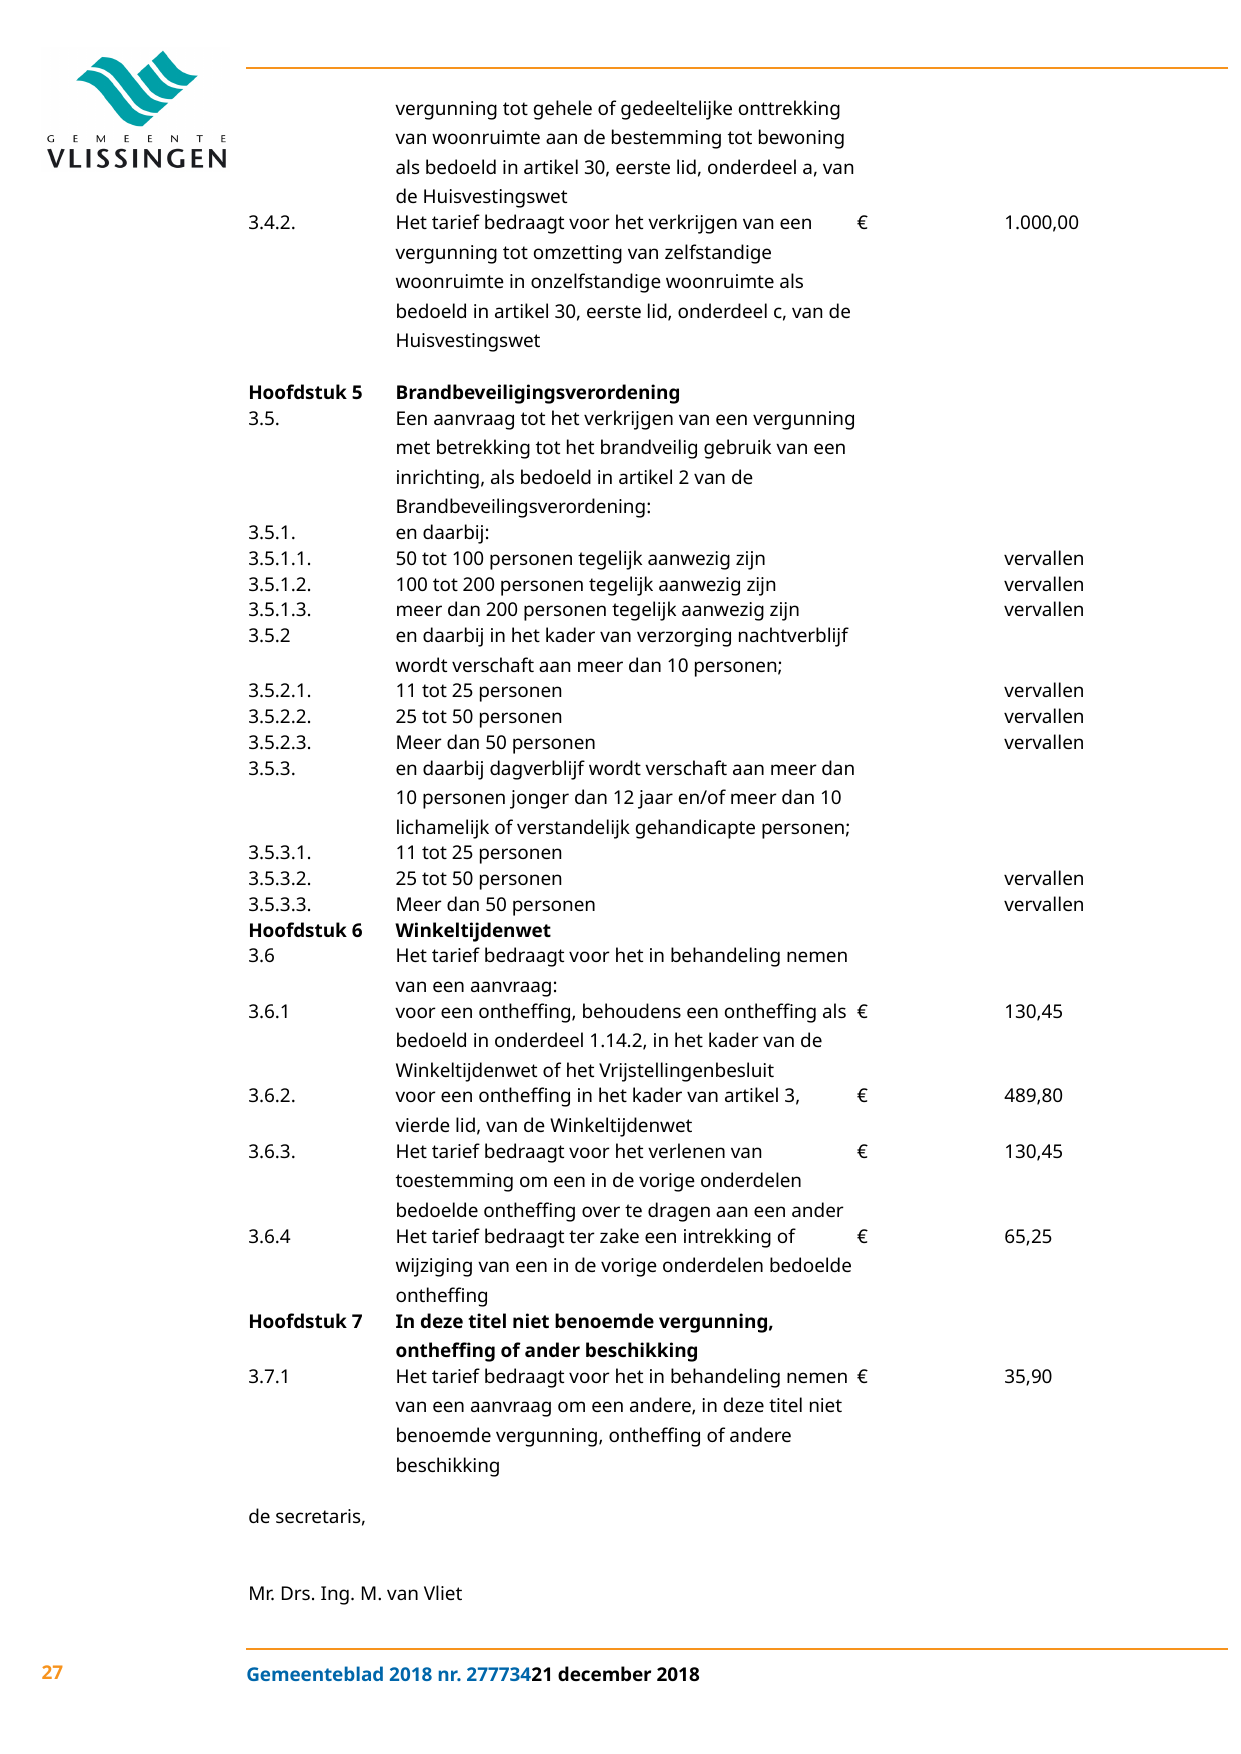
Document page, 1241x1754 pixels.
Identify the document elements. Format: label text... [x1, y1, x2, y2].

table_cell 3.5.2.2. [248, 703, 395, 729]
table_cell [1004, 840, 1152, 865]
table_cell 3.5.2.1. [248, 678, 395, 703]
table_cell [1004, 1555, 1152, 1581]
table_cell 3.4.2. [248, 209, 395, 353]
table_cell 130,45 [1004, 998, 1152, 1083]
table_cell 3.6.2. [248, 1083, 395, 1138]
table_cell [1004, 1581, 1152, 1606]
table_cell [857, 865, 1004, 891]
table_cell vervallen [1004, 545, 1152, 571]
table_cell Het tarief bedraagt ter zake een intrekking of wijziging van een in de vorige onderdelen bedoelde ontheffing [395, 1223, 857, 1308]
table_cell Meer dan 50 personen [395, 891, 857, 917]
table_cell Hoofdstuk 6 [248, 917, 395, 942]
table_cell 3.5.3.2. [248, 865, 395, 891]
table_cell de secretaris, [248, 1503, 395, 1529]
table_cell [1004, 405, 1152, 519]
table_cell vervallen [1004, 865, 1152, 891]
picture [41, 47, 231, 172]
table_cell [857, 755, 1004, 839]
table_cell 3.5.1.1. [248, 545, 395, 571]
table_cell [248, 95, 395, 209]
table_cell [248, 1555, 395, 1581]
table_cell Meer dan 50 personen [395, 729, 857, 755]
table_cell voor een ontheffing, behoudens een ontheffing als bedoeld in onderdeel 1.14.2, in het kader van de Winkeltijdenwet of het Vrijstellingenbesluit [395, 998, 857, 1083]
table_cell vervallen [1004, 891, 1152, 917]
table_cell [1004, 353, 1152, 379]
table_cell Het tarief bedraagt voor het verkrijgen van een vergunning tot omzetting van zelfstandige woonruimte in onzelfstandige woonruimte als bedoeld in artikel 30, eerste lid, onderdeel c, van de Huisvestingswet [395, 209, 857, 353]
table_cell [1004, 622, 1152, 677]
table_cell [857, 379, 1004, 405]
table_cell [857, 729, 1004, 755]
table_cell [857, 545, 1004, 571]
table_cell [1004, 1503, 1152, 1529]
table_cell Mr. Drs. Ing. M. van Vliet [248, 1581, 857, 1606]
table_cell Het tarief bedraagt voor het in behandeling nemen van een aanvraag: [395, 943, 857, 998]
table_cell en daarbij dagverblijf wordt verschaft aan meer dan 10 personen jonger dan 12 jaar en/of meer dan 10 lichamelijk of verstandelijk gehandicapte personen; [395, 755, 857, 839]
table_cell [1004, 95, 1152, 209]
table_cell [857, 1581, 1004, 1606]
table_cell 130,45 [1004, 1138, 1152, 1223]
table_cell Een aanvraag tot het verkrijgen van een vergunning met betrekking tot het brandveilig gebruik van een inrichting, als bedoeld in artikel 2 van de Brandbeveilingsverordening: [395, 405, 857, 519]
table_cell [857, 1503, 1004, 1529]
table_cell Het tarief bedraagt voor het verlenen van toestemming om een in de vorige onderdelen bedoelde ontheffing over te dragen aan een ander [395, 1138, 857, 1223]
table_cell vervallen [1004, 703, 1152, 729]
table_cell [248, 1529, 395, 1555]
table_cell en daarbij: [395, 519, 857, 545]
table_cell [857, 596, 1004, 622]
table_cell [857, 917, 1004, 942]
table_cell vervallen [1004, 729, 1152, 755]
table_cell [395, 1529, 857, 1555]
table_cell Het tarief bedraagt voor het in behandeling nemen van een aanvraag om een andere, in deze titel niet benoemde vergunning, ontheffing of andere beschikking [395, 1363, 857, 1478]
table_cell [857, 1478, 1004, 1503]
table_cell [857, 519, 1004, 545]
table_cell vervallen [1004, 571, 1152, 596]
table_cell 65,25 [1004, 1223, 1152, 1308]
table_cell en daarbij in het kader van verzorging nachtverblijf wordt verschaft aan meer dan 10 personen; [395, 622, 857, 677]
table_cell € [857, 1138, 1004, 1223]
table_cell € [857, 1363, 1004, 1478]
table_cell [857, 1555, 1004, 1581]
table_cell 11 tot 25 personen [395, 840, 857, 865]
table_cell 3.5.2.3. [248, 729, 395, 755]
table_cell [1004, 519, 1152, 545]
table_cell [395, 353, 857, 379]
table_cell 25 tot 50 personen [395, 865, 857, 891]
table_cell 3.7.1 [248, 1363, 395, 1478]
table_cell 50 tot 100 personen tegelijk aanwezig zijn [395, 545, 857, 571]
table_cell [857, 1308, 1004, 1363]
table_cell voor een ontheffing in het kader van artikel 3, vierde lid, van de Winkeltijdenwet [395, 1083, 857, 1138]
table_cell € [857, 1223, 1004, 1308]
table_cell [857, 891, 1004, 917]
table_cell [1004, 755, 1152, 839]
table_cell [857, 95, 1004, 209]
table_cell 3.6.4 [248, 1223, 395, 1308]
table_cell 1.000,00 [1004, 209, 1152, 353]
table_cell € [857, 209, 1004, 353]
table_cell [857, 678, 1004, 703]
table_cell [1004, 1308, 1152, 1363]
table_cell 100 tot 200 personen tegelijk aanwezig zijn [395, 571, 857, 596]
table_cell 3.6.1 [248, 998, 395, 1083]
table_cell 25 tot 50 personen [395, 703, 857, 729]
table_cell In deze titel niet benoemde vergunning, ontheffing of ander beschikking [395, 1308, 857, 1363]
table_cell 3.5.2 [248, 622, 395, 677]
table_cell 3.6 [248, 943, 395, 998]
table_cell 3.5. [248, 405, 395, 519]
table_cell [857, 840, 1004, 865]
table_cell 3.6.3. [248, 1138, 395, 1223]
table_cell meer dan 200 personen tegelijk aanwezig zijn [395, 596, 857, 622]
table_cell 3.5.1. [248, 519, 395, 545]
table_cell [857, 1529, 1004, 1555]
table_cell [1004, 943, 1152, 998]
table_cell 11 tot 25 personen [395, 678, 857, 703]
table_cell vervallen [1004, 596, 1152, 622]
table_cell [395, 1478, 857, 1503]
table_cell Hoofdstuk 7 [248, 1308, 395, 1363]
table_cell 3.5.1.3. [248, 596, 395, 622]
table_cell [857, 353, 1004, 379]
table_cell [248, 1478, 395, 1503]
table_cell [1004, 1478, 1152, 1503]
table_cell [395, 1555, 857, 1581]
table_cell [857, 622, 1004, 677]
table_cell [857, 703, 1004, 729]
table_cell 35,90 [1004, 1363, 1152, 1478]
table_cell Brandbeveiligingsverordening [395, 379, 857, 405]
table_cell 3.5.3.3. [248, 891, 395, 917]
table_cell [857, 943, 1004, 998]
table_cell [1004, 917, 1152, 942]
table_cell 3.5.3. [248, 755, 395, 839]
table_cell [857, 405, 1004, 519]
table_cell [1004, 379, 1152, 405]
table_cell 3.5.1.2. [248, 571, 395, 596]
table_cell vergunning tot gehele of gedeeltelijke onttrekking van woonruimte aan de bestemming tot bewoning als bedoeld in artikel 30, eerste lid, onderdeel a, van de Huisvestingswet [395, 95, 857, 209]
table_cell 489,80 [1004, 1083, 1152, 1138]
table_cell € [857, 1083, 1004, 1138]
table_cell [857, 571, 1004, 596]
table_cell Hoofdstuk 5 [248, 379, 395, 405]
table_cell [1004, 1529, 1152, 1555]
table_cell Winkeltijdenwet [395, 917, 857, 942]
table_cell € [857, 998, 1004, 1083]
table_cell [248, 353, 395, 379]
table_cell vervallen [1004, 678, 1152, 703]
table_cell [395, 1503, 857, 1529]
table_cell 3.5.3.1. [248, 840, 395, 865]
